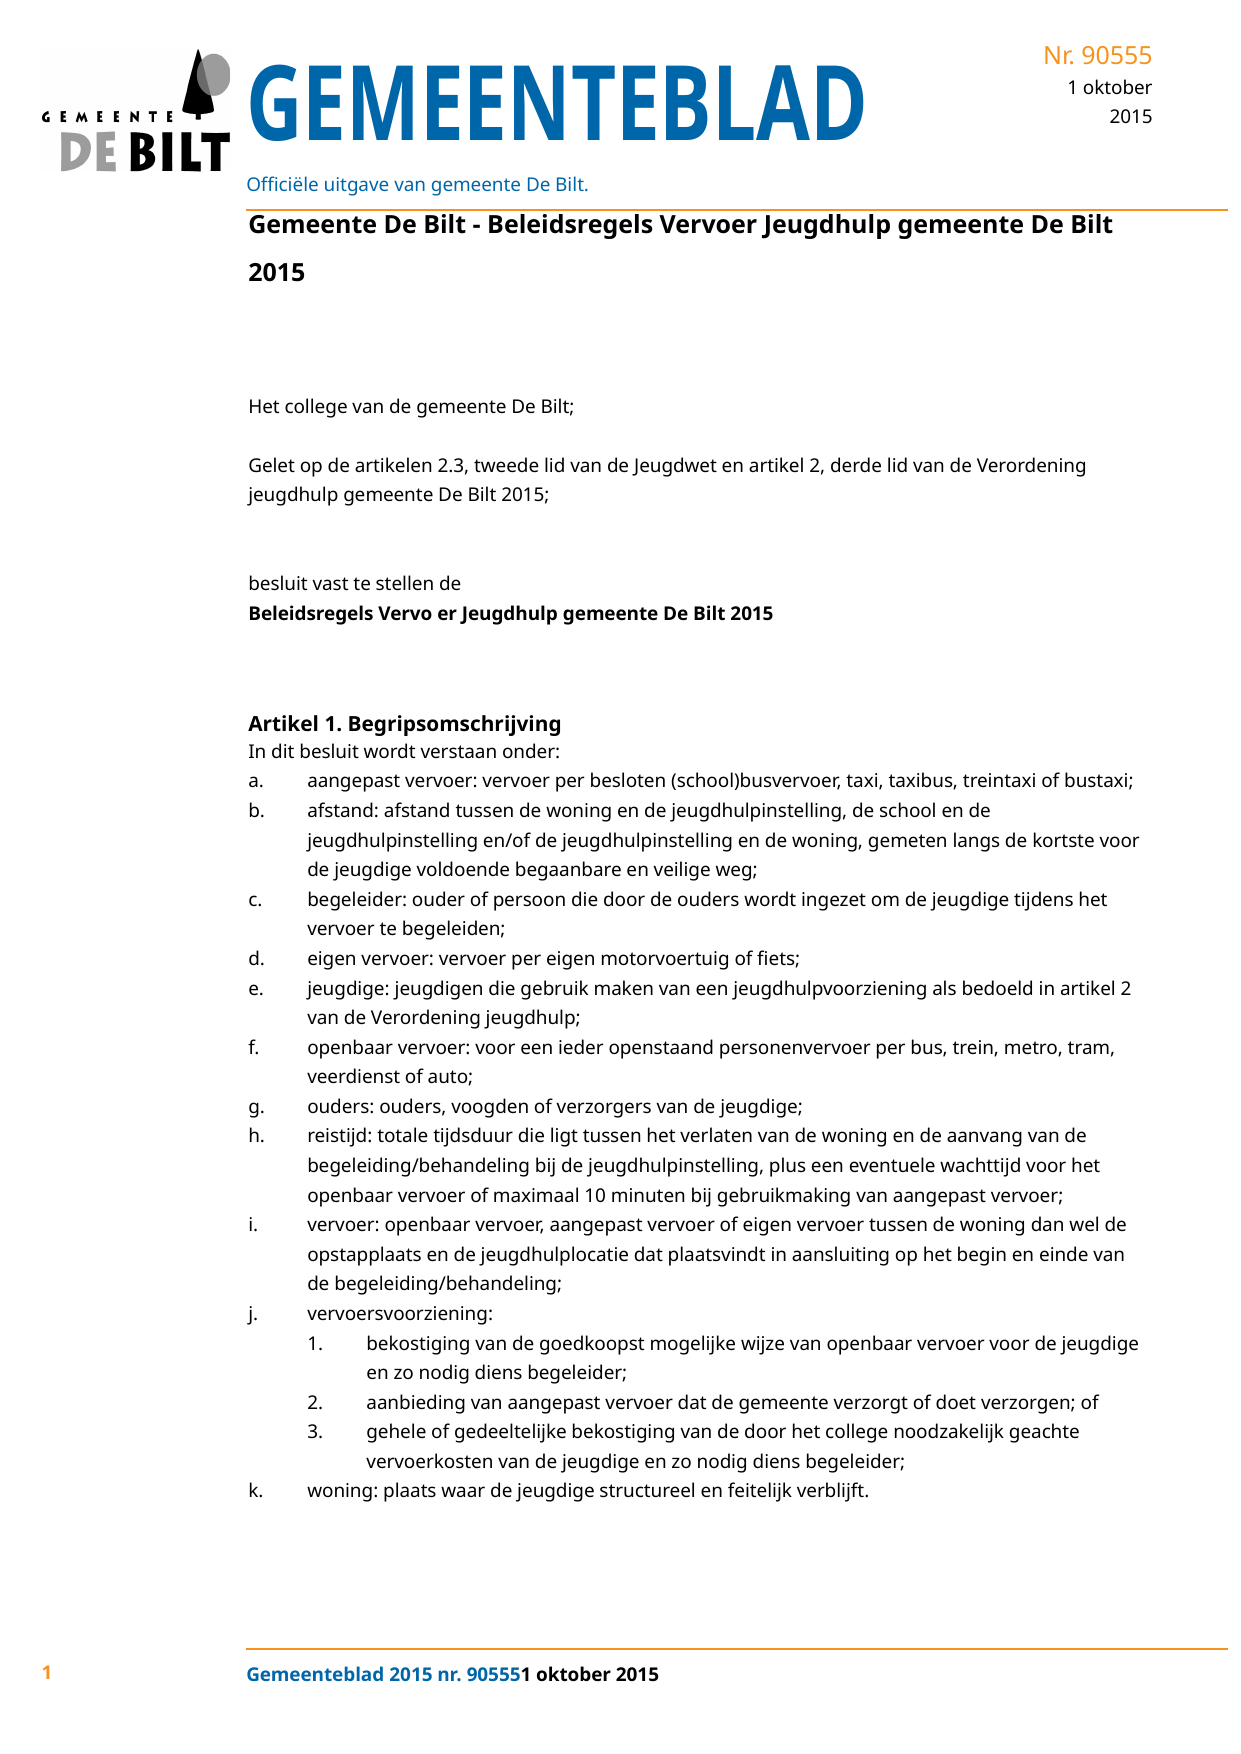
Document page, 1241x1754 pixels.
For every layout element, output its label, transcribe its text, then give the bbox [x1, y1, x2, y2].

list begeleider: ouder of persoon die door de ouders wordt ingezet om de jeugdige tijdens het vervoer te begeleiden; [248, 886, 1152, 941]
list afstand: afstand tussen de woning en de jeugdhulpinstelling, de school en de jeugdhulpinstelling en/of de jeugdhulpinstelling en de woning, gemeten langs de kortste voor de jeugdige voldoende begaanbare en veilige weg; [248, 797, 1152, 882]
list aanbieding van aangepast vervoer dat de gemeente verzorgt of doet verzorgen; of [307, 1389, 1152, 1414]
list vervoersvoorziening: [248, 1300, 1152, 1326]
text Gemeente De Bilt - Beleidsregels Vervoer Jeugdhulp gemeente De Bilt 2015 [248, 211, 1152, 288]
text Gelet op de artikelen 2.3, tweede lid van de Jeugdwet en artikel 2, derde lid van de Verordening jeugdhulp gemeente De Bilt 2015; [248, 452, 1152, 507]
list openbaar vervoer: voor een ieder openstaand personenvervoer per bus, trein, metro, tram, veerdienst of auto; [248, 1034, 1152, 1089]
text In dit besluit wordt verstaan onder: [248, 738, 1152, 764]
text besluit vast te stellen de [248, 570, 1152, 596]
list eigen vervoer: vervoer per eigen motorvoertuig of fiets; [248, 945, 1152, 971]
text Artikel 1. Begripsomschrijving [248, 709, 1152, 738]
list gehele of gedeeltelijke bekostiging van de door het college noodzakelijk geachte vervoerkosten van de jeugdige en zo nodig diens begeleider; [307, 1418, 1152, 1474]
text Beleidsregels Vervo er Jeugdhulp gemeente De Bilt 2015 [248, 600, 1152, 626]
text Het college van de gemeente De Bilt; [248, 393, 1152, 419]
list woning: plaats waar de jeugdige structureel en feitelijk verblijft. [248, 1478, 1152, 1503]
list bekostiging van de goedkoopst mogelijke wijze van openbaar vervoer voor de jeugdige en zo nodig diens begeleider; [307, 1330, 1152, 1385]
picture [41, 47, 231, 172]
list jeugdige: jeugdigen die gebruik maken van een jeugdhulpvoorziening als bedoeld in artikel 2 van de Verordening jeugdhulp; [248, 975, 1152, 1030]
list reistijd: totale tijdsduur die ligt tussen het verlaten van de woning en de aanvang van de begeleiding/behandeling bij de jeugdhulpinstelling, plus een eventuele wachttijd voor het openbaar vervoer of maximaal 10 minuten bij gebruikmaking van aangepast vervoer; [248, 1123, 1152, 1207]
list vervoer: openbaar vervoer, aangepast vervoer of eigen vervoer tussen de woning dan wel de opstapplaats en de jeugdhulplocatie dat plaatsvindt in aansluiting op het begin en einde van de begeleiding/behandeling; [248, 1211, 1152, 1296]
list ouders: ouders, voogden of verzorgers van de jeugdige; [248, 1093, 1152, 1119]
list aangepast vervoer: vervoer per besloten (school)busvervoer, taxi, taxibus, treintaxi of bustaxi; [248, 768, 1152, 793]
